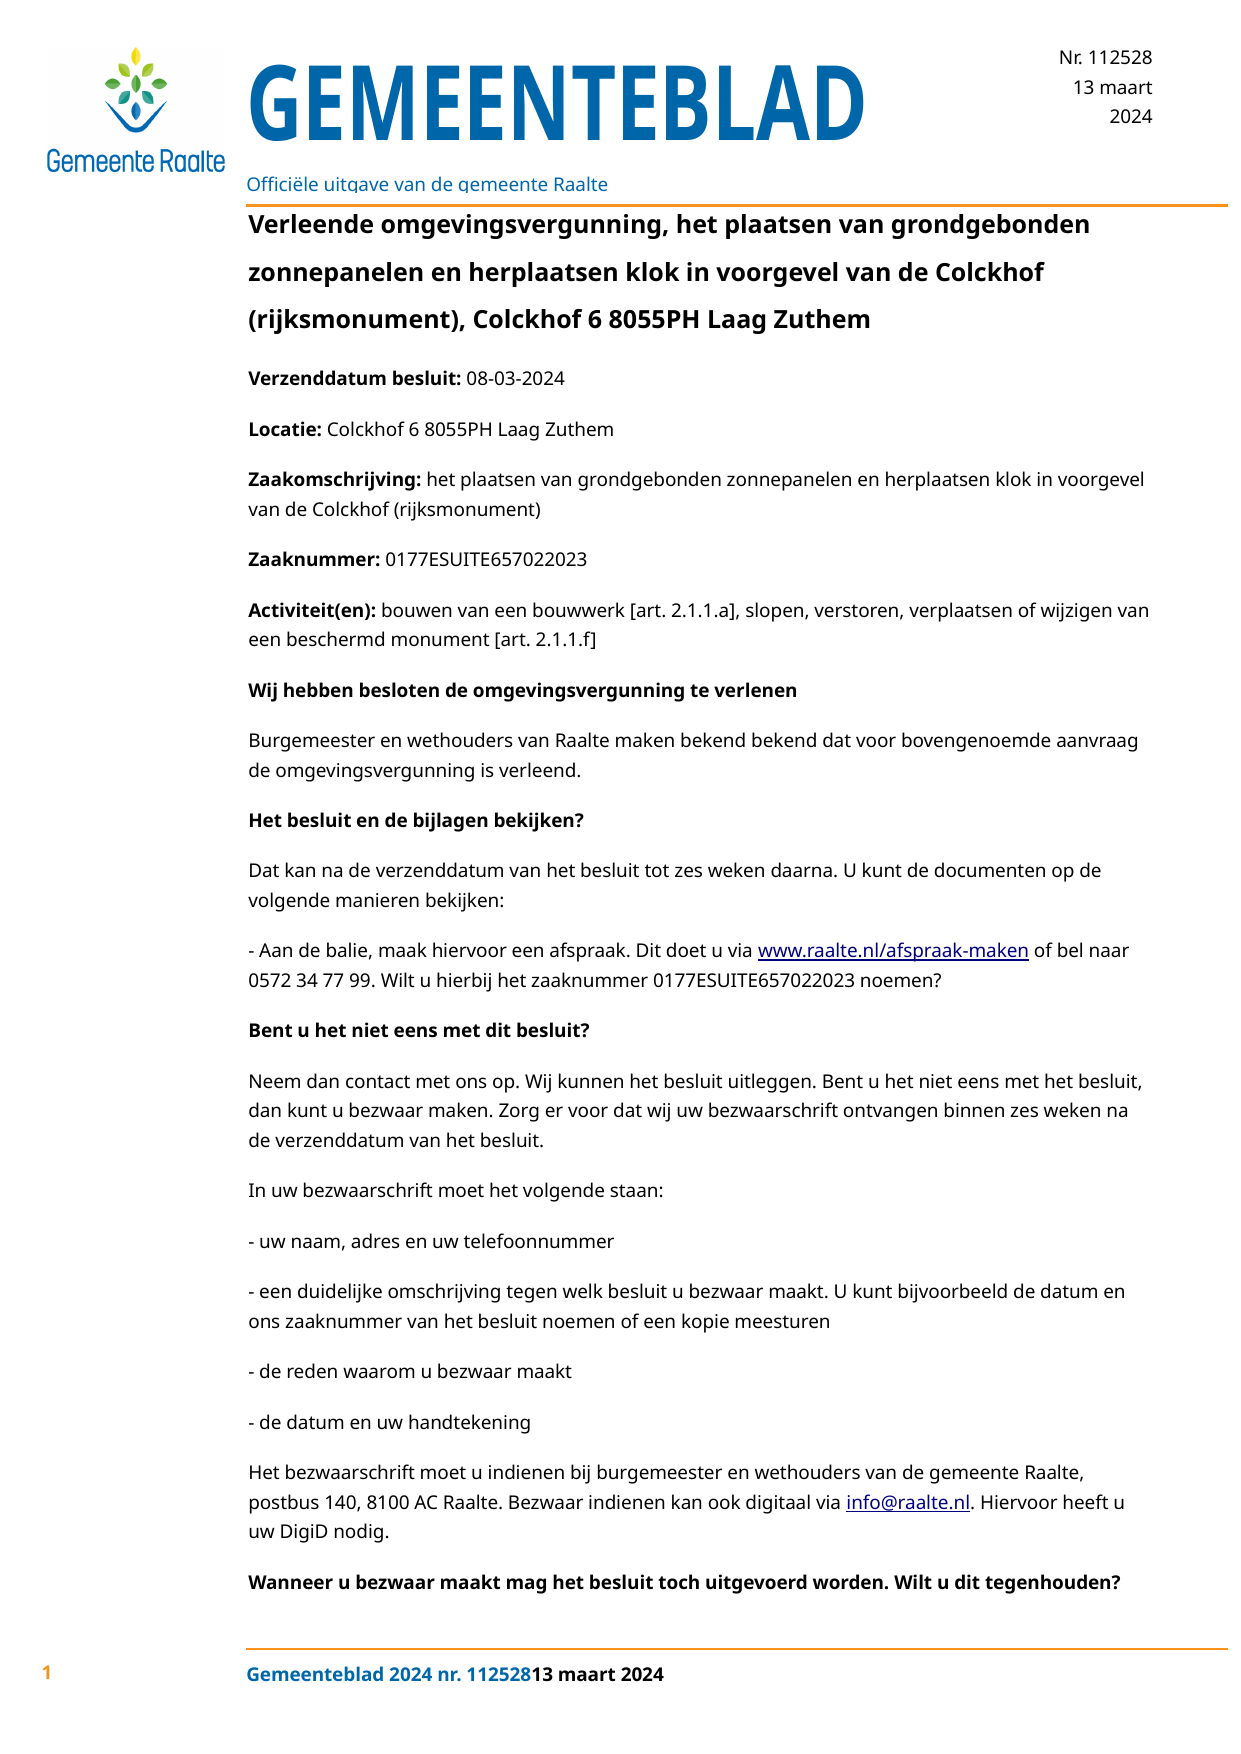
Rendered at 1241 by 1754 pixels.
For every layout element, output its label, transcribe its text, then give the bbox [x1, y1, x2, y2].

text - de reden waarom u bezwaar maakt [248, 1358, 1152, 1384]
text Locatie: Colckhof 6 8055PH Laag Zuthem [248, 416, 1152, 442]
text - een duidelijke omschrijving tegen welk besluit u bezwaar maakt. U kunt bijvoorbeeld de datum en ons zaaknummer van het besluit noemen of een kopie meesturen [248, 1278, 1152, 1334]
text Verleende omgevingsvergunning, het plaatsen van grondgebonden zonnepanelen en herplaatsen klok in voorgevel van de Colckhof (rijksmonument), Colckhof 6 8055PH Laag Zuthem [248, 207, 1152, 336]
text Zaaknummer: 0177ESUITE657022023 [248, 546, 1152, 572]
text Burgemeester en wethouders van Raalte maken bekend bekend dat voor bovengenoemde aanvraag de omgevingsvergunning is verleend. [248, 727, 1152, 782]
text Wij hebben besloten de omgevingsvergunning te verlenen [248, 677, 1152, 702]
picture [41, 47, 231, 172]
text Zaakomschrijving: het plaatsen van grondgebonden zonnepanelen en herplaatsen klok in voorgevel van de Colckhof (rijksmonument) [248, 466, 1152, 522]
text In uw bezwaarschrift moet het volgende staan: [248, 1178, 1152, 1203]
text Het besluit en de bijlagen bekijken? [248, 807, 1152, 833]
text Het bezwaarschrift moet u indienen bij burgemeester en wethouders van de gemeente Raalte, postbus 140, 8100 AC Raalte. Bezwaar indienen kan ook digitaal via info@raalte.nl. Hiervoor heeft u uw DigiD nodig. [248, 1459, 1152, 1544]
text - uw naam, adres en uw telefoonnummer [248, 1228, 1152, 1254]
text Wanneer u bezwaar maakt mag het besluit toch uitgevoerd worden. Wilt u dit tegenhouden? [248, 1569, 1152, 1594]
text Bent u het niet eens met dit besluit? [248, 1018, 1152, 1043]
text - de datum en uw handtekening [248, 1409, 1152, 1434]
text Neem dan contact met ons op. Wij kunnen het besluit uitleggen. Bent u het niet eens met het besluit, dan kunt u bezwaar maken. Zorg er voor dat wij uw bezwaarschrift ontvangen binnen zes weken na de verzenddatum van het besluit. [248, 1068, 1152, 1153]
text Activiteit(en): bouwen van een bouwwerk [art. 2.1.1.a], slopen, verstoren, verplaatsen of wijzigen van een beschermd monument [art. 2.1.1.f] [248, 597, 1152, 652]
text Dat kan na de verzenddatum van het besluit tot zes weken daarna. U kunt de documenten op de volgende manieren bekijken: [248, 858, 1152, 913]
text Verzenddatum besluit: 08-03-2024 [248, 366, 1152, 391]
text - Aan de balie, maak hiervoor een afspraak. Dit doet u via www.raalte.nl/afspraak-maken of bel naar 0572 34 77 99. Wilt u hierbij het zaaknummer 0177ESUITE657022023 noemen? [248, 938, 1152, 993]
